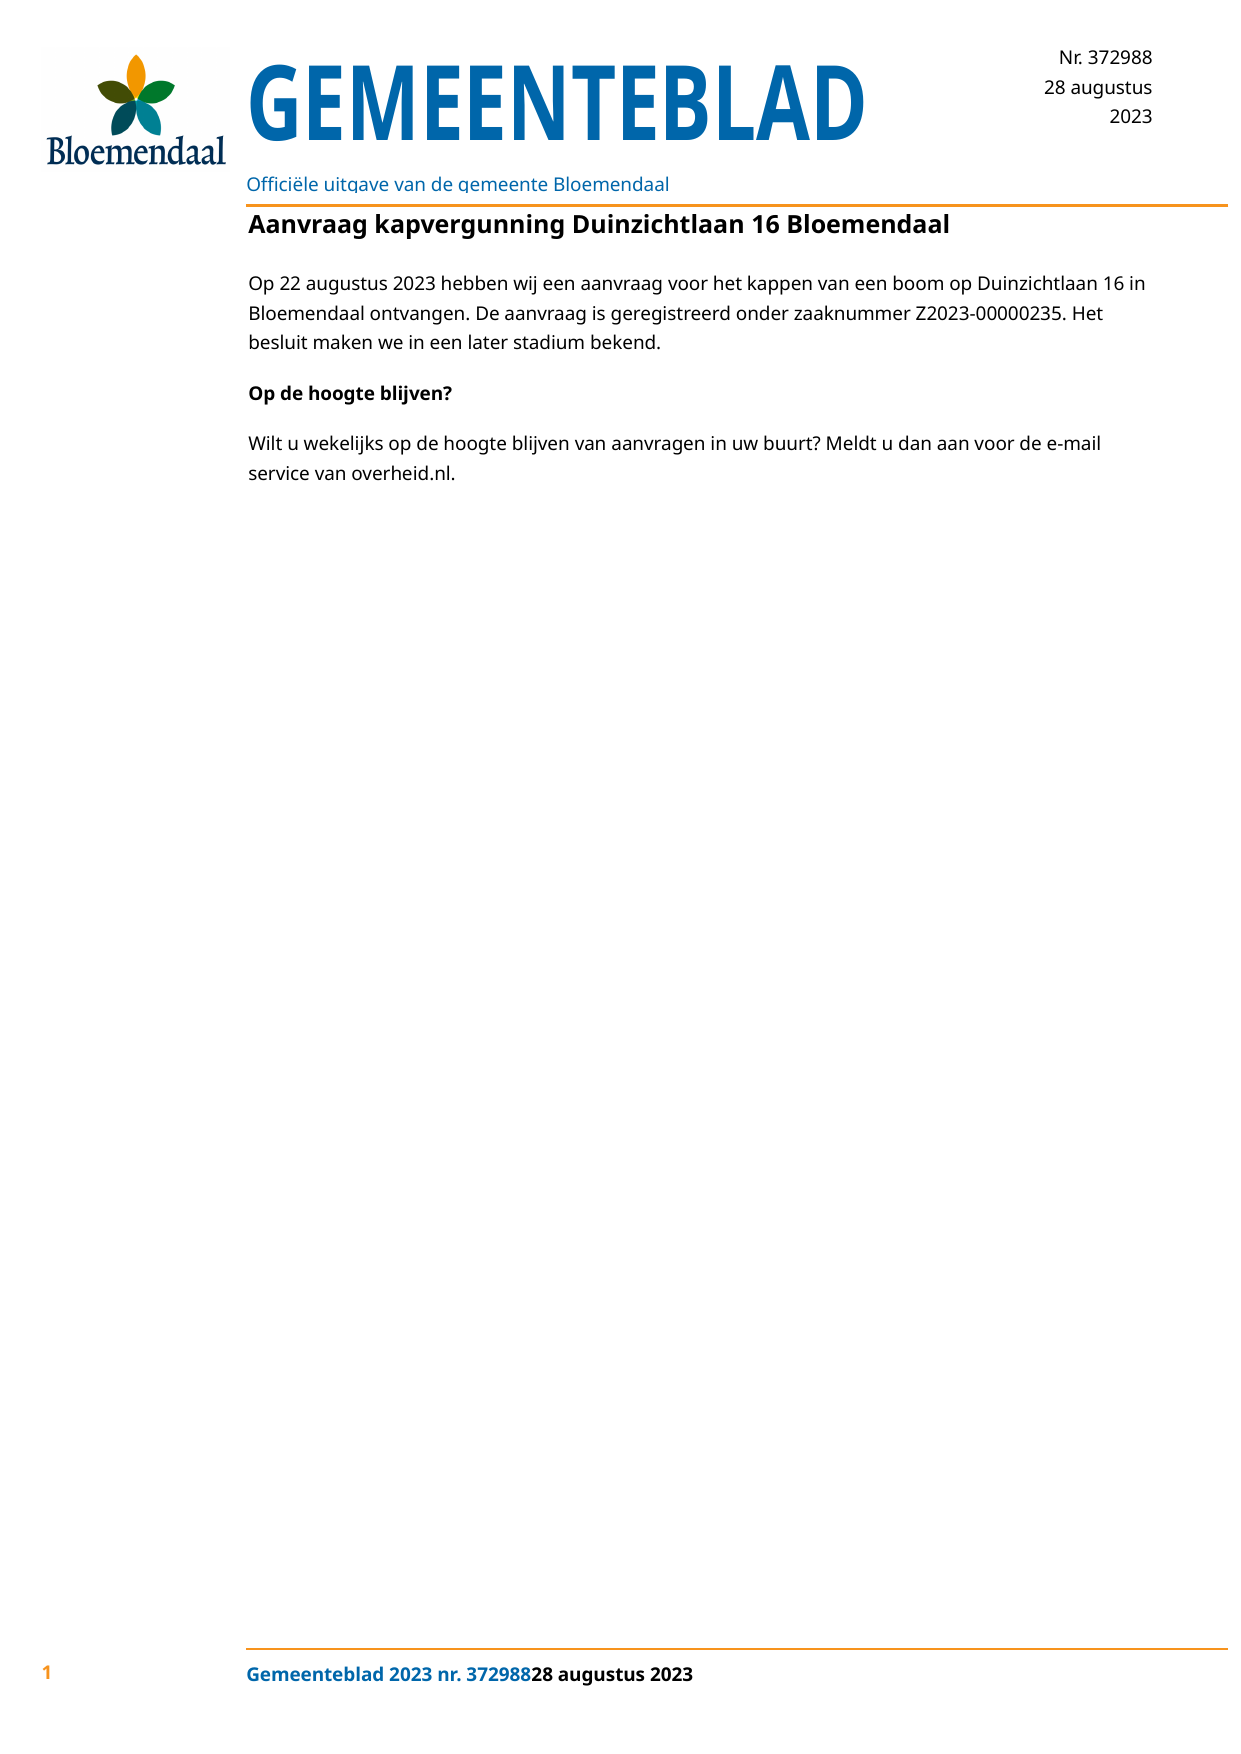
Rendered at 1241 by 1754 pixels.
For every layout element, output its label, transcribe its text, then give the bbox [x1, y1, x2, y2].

text Aanvraag kapvergunning Duinzichtlaan 16 Bloemendaal [248, 207, 1152, 241]
picture [41, 47, 231, 172]
text Wilt u wekelijks op de hoogte blijven van aanvragen in uw buurt? Meldt u dan aan voor de e-mail service van overheid.nl. [248, 430, 1152, 486]
text Op 22 augustus 2023 hebben wij een aanvraag voor het kappen van een boom op Duinzichtlaan 16 in Bloemendaal ontvangen. De aanvraag is geregistreerd onder zaaknummer Z2023-00000235. Het besluit maken we in een later stadium bekend. [248, 270, 1152, 355]
text Op de hoogte blijven? [248, 380, 1152, 406]
